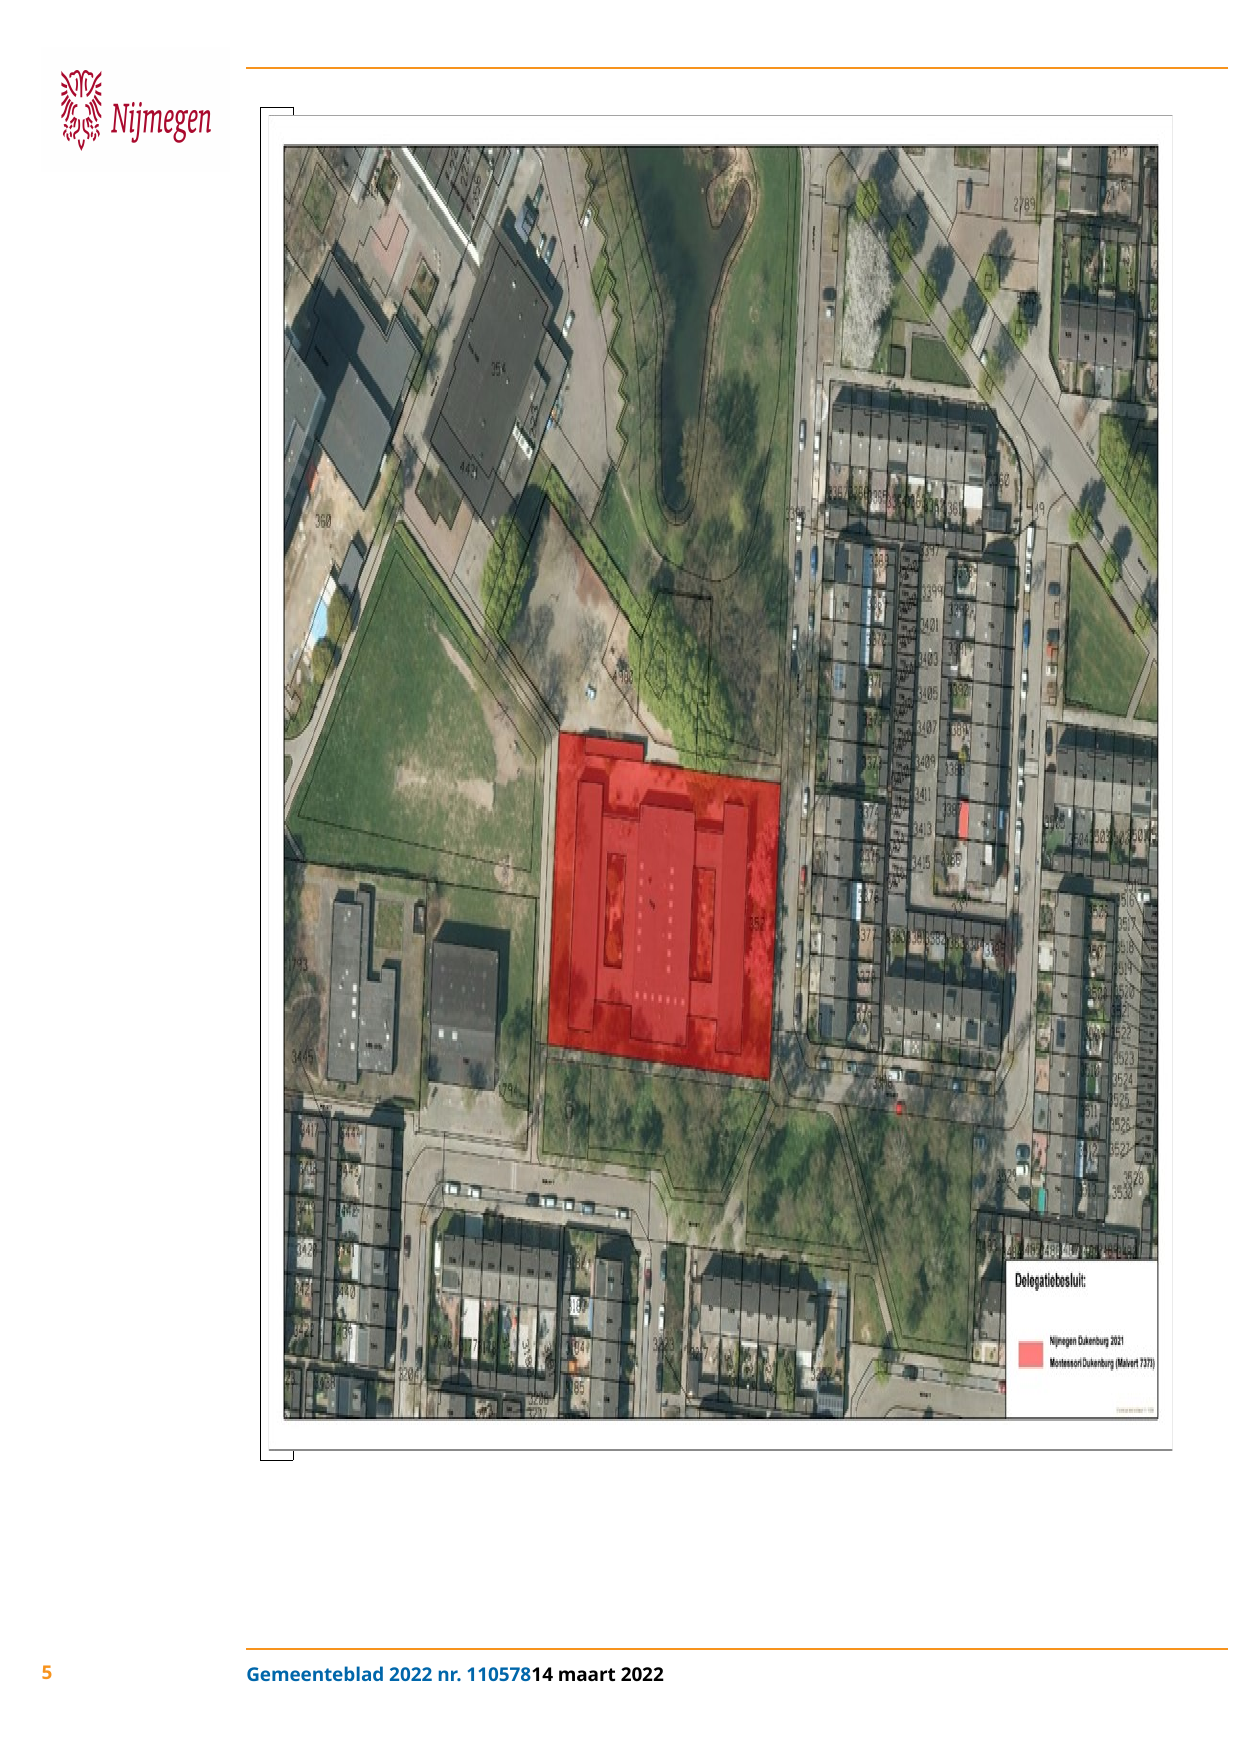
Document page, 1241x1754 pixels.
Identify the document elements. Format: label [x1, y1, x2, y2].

picture [41, 47, 231, 172]
picture [268, 115, 1173, 1451]
